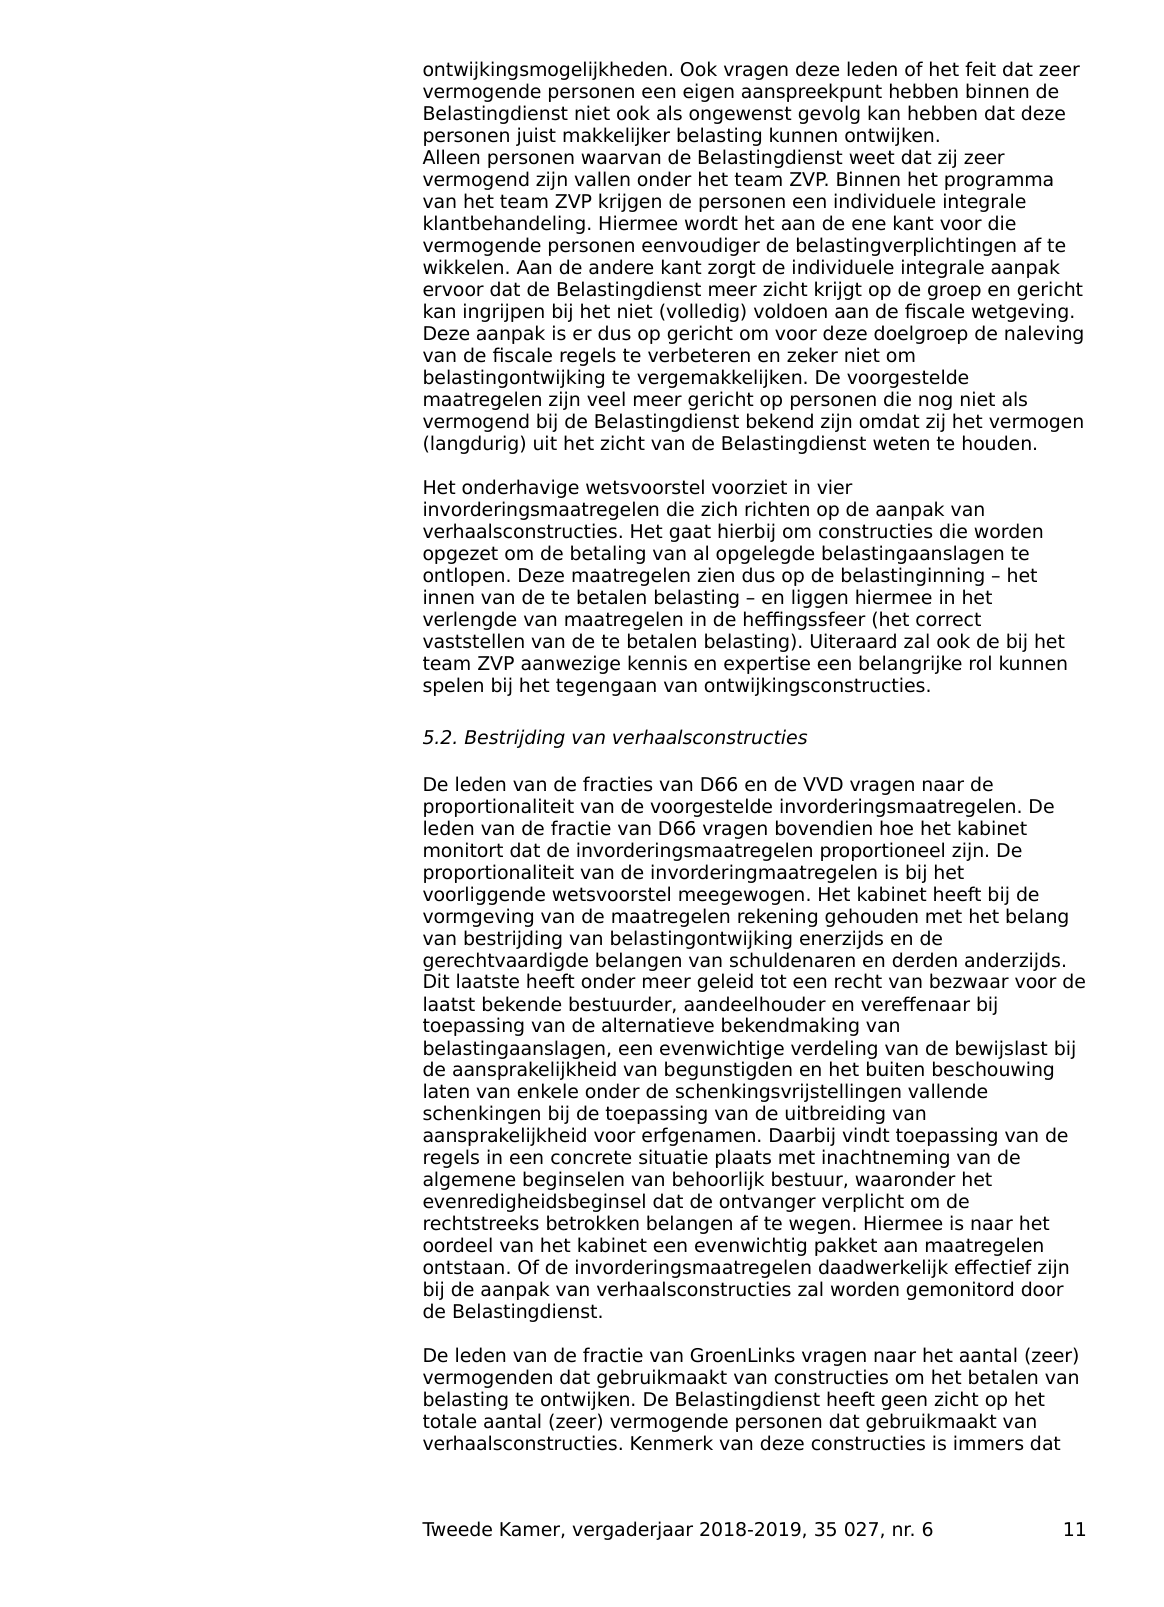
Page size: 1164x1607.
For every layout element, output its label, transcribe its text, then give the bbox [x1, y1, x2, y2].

text De leden van de fracties van D66 en de VVD vragen naar de proportionaliteit van de voorgestelde invorderingsmaatregelen. De leden van de fractie van D66 vragen bovendien hoe het kabinet monitort dat de invorderingsmaatregelen proportioneel zijn. De proportionaliteit van de invorderingmaatregelen is bij het voorliggende wetsvoorstel meegewogen. Het kabinet heeft bij de vormgeving van de maatregelen rekening gehouden met het belang van bestrijding van belastingontwijking enerzijds en de gerechtvaardigde belangen van schuldenaren en derden anderzijds. Dit laatste heeft onder meer geleid tot een recht van bezwaar voor de laatst bekende bestuurder, aandeelhouder en vereffenaar bij toepassing van de alternatieve bekendmaking van belastingaanslagen, een evenwichtige verdeling van de bewijslast bij de aansprakelijkheid van begunstigden en het buiten beschouwing laten van enkele onder de schenkingsvrijstellingen vallende schenkingen bij de toepassing van de uitbreiding van aansprakelijkheid voor erfgenamen. Daarbij vindt toepassing van de regels in een concrete situatie plaats met inachtneming van de algemene beginselen van behoorlijk bestuur, waaronder het evenredigheidsbeginsel dat de ontvanger verplicht om de rechtstreeks betrokken belangen af te wegen. Hiermee is naar het oordeel van het kabinet een evenwichtig pakket aan maatregelen ontstaan. Of de invorderingsmaatregelen daadwerkelijk effectief zijn bij de aanpak van verhaalsconstructies zal worden gemonitord door de Belastingdienst. [422, 774, 1087, 1323]
subtitle 5.2. Bestrijding van verhaalsconstructies [422, 727, 1087, 749]
text ontwijkingsmogelijkheden. Ook vragen deze leden of het feit dat zeer vermogende personen een eigen aanspreekpunt hebben binnen de Belastingdienst niet ook als ongewenst gevolg kan hebben dat deze personen juist makkelijker belasting kunnen ontwijken. [422, 59, 1087, 147]
text De leden van de fractie van GroenLinks vragen naar het aantal (zeer) vermogenden dat gebruikmaakt van constructies om het betalen van belasting te ontwijken. De Belastingdienst heeft geen zicht op het totale aantal (zeer) vermogende personen dat gebruikmaakt van verhaalsconstructies. Kenmerk van deze constructies is immers dat [422, 1345, 1087, 1455]
text Het onderhavige wetsvoorstel voorziet in vier invorderingsmaatregelen die zich richten op de aanpak van verhaalsconstructies. Het gaat hierbij om constructies die worden opgezet om de betaling van al opgelegde belastingaanslagen te ontlopen. Deze maatregelen zien dus op de belastinginning – het innen van de te betalen belasting – en liggen hiermee in het verlengde van maatregelen in de heffingssfeer (het correct vaststellen van de te betalen belasting). Uiteraard zal ook de bij het team ZVP aanwezige kennis en expertise een belangrijke rol kunnen spelen bij het tegengaan van ontwijkingsconstructies. [422, 477, 1087, 697]
text Alleen personen waarvan de Belastingdienst weet dat zij zeer vermogend zijn vallen onder het team ZVP. Binnen het programma van het team ZVP krijgen de personen een individuele integrale klantbehandeling. Hiermee wordt het aan de ene kant voor die vermogende personen eenvoudiger de belastingverplichtingen af te wikkelen. Aan de andere kant zorgt de individuele integrale aanpak ervoor dat de Belastingdienst meer zicht krijgt op de groep en gericht kan ingrijpen bij het niet (volledig) voldoen aan de fiscale wetgeving. Deze aanpak is er dus op gericht om voor deze doelgroep de naleving van de fiscale regels te verbeteren en zeker niet om belastingontwijking te vergemakkelijken. De voorgestelde maatregelen zijn veel meer gericht op personen die nog niet als vermogend bij de Belastingdienst bekend zijn omdat zij het vermogen (langdurig) uit het zicht van de Belastingdienst weten te houden. [422, 147, 1087, 455]
